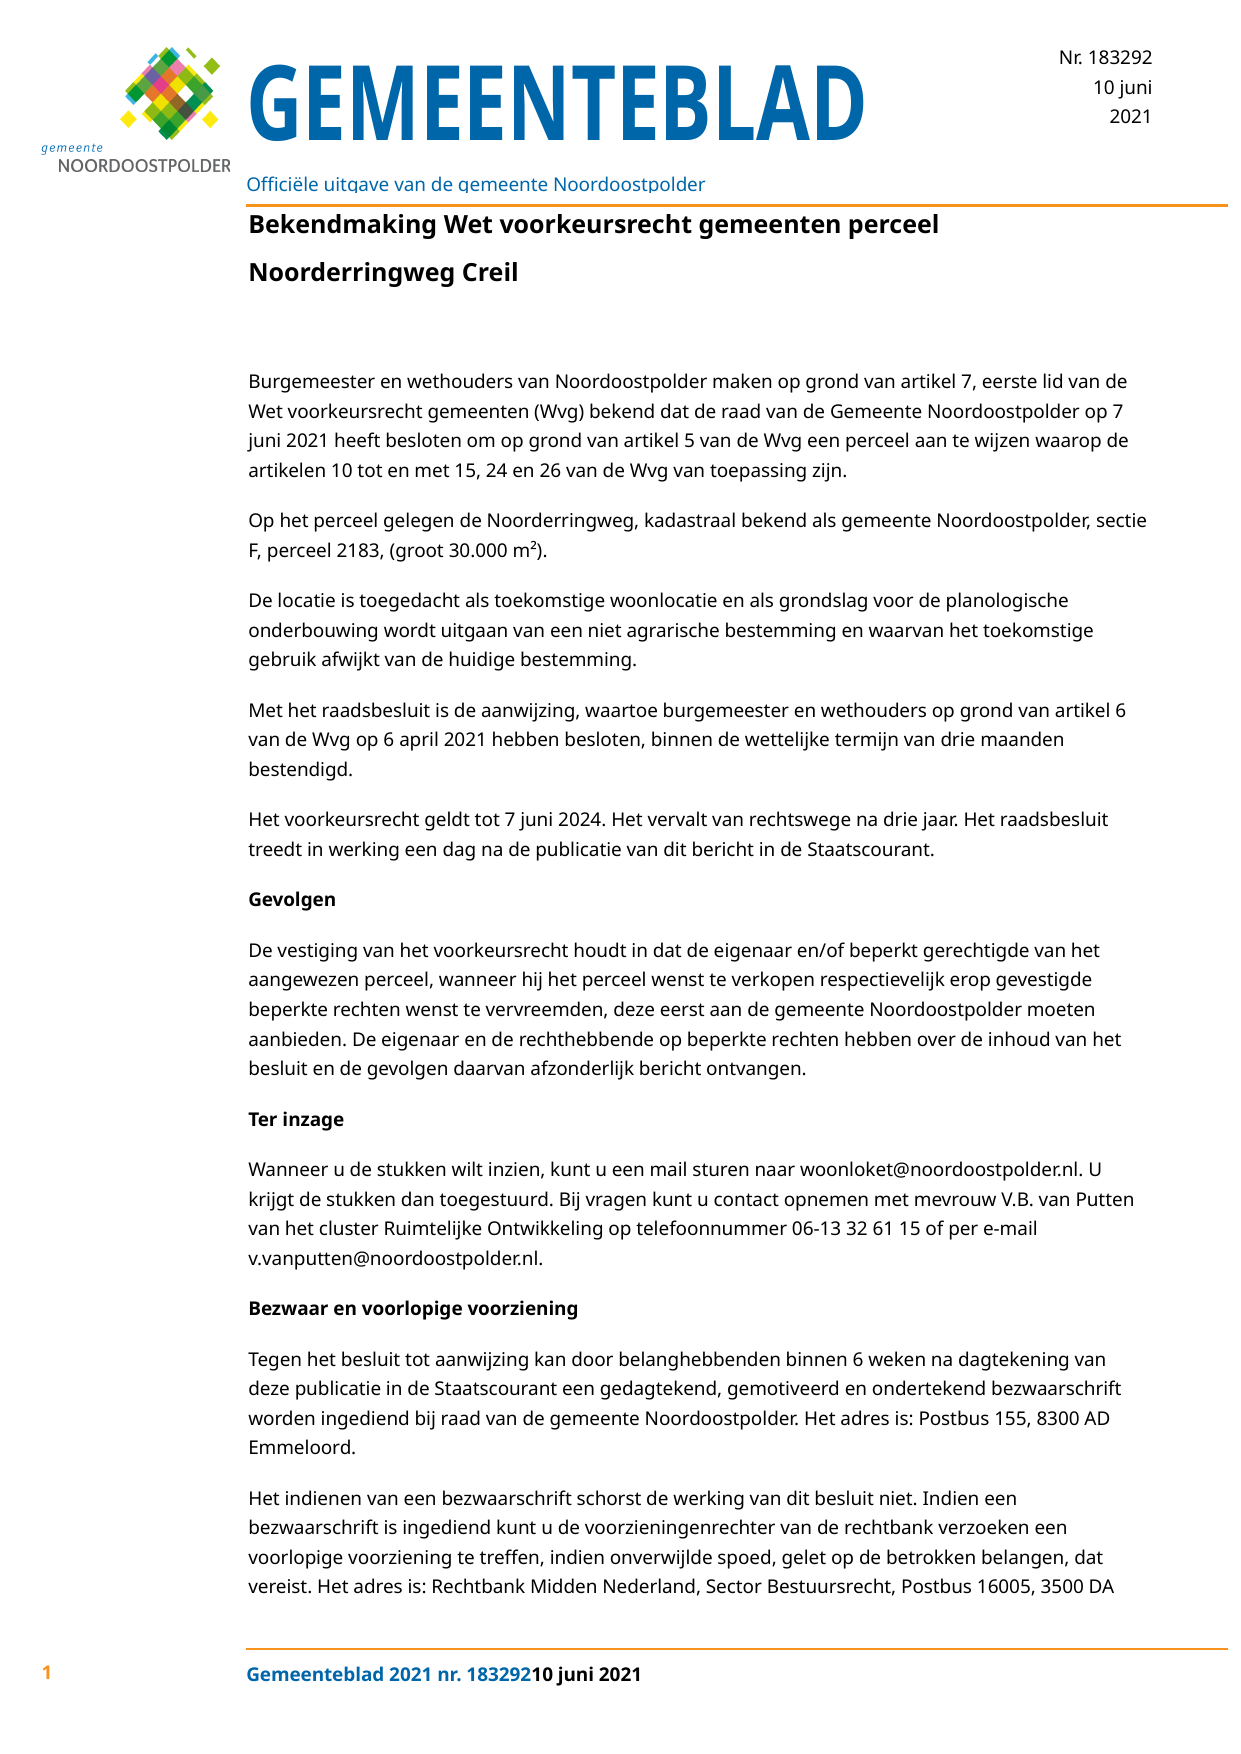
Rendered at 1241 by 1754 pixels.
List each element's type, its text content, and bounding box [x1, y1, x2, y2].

text Het indienen van een bezwaarschrift schorst de werking van dit besluit niet. Indien een bezwaarschrift is ingediend kunt u de voorzieningenrechter van de rechtbank verzoeken een voorlopige voorziening te treffen, indien onverwijlde spoed, gelet op de betrokken belangen, dat vereist. Het adres is: Rechtbank Midden Nederland, Sector Bestuursrecht, Postbus 16005, 3500 DA [248, 1485, 1152, 1599]
text Het voorkeursrecht geldt tot 7 juni 2024. Het vervalt van rechtswege na drie jaar. Het raadsbesluit treedt in werking een dag na de publicatie van dit bericht in de Staatscourant. [248, 807, 1152, 862]
text De vestiging van het voorkeursrecht houdt in dat de eigenaar en/of beperkt gerechtigde van het aangewezen perceel, wanneer hij het perceel wenst te verkopen respectievelijk erop gevestigde beperkte rechten wenst te vervreemden, deze eerst aan de gemeente Noordoostpolder moeten aanbieden. De eigenaar en de rechthebbende op beperkte rechten hebben over de inhoud van het besluit en de gevolgen daarvan afzonderlijk bericht ontvangen. [248, 937, 1152, 1081]
text Ter inzage [248, 1106, 1152, 1132]
text De locatie is toegedacht als toekomstige woonlocatie en als grondslag voor de planologische onderbouwing wordt uitgaan van een niet agrarische bestemming en waarvan het toekomstige gebruik afwijkt van de huidige bestemming. [248, 587, 1152, 672]
picture [41, 47, 231, 172]
text Bekendmaking Wet voorkeursrecht gemeenten perceel Noorderringweg Creil [248, 207, 1152, 288]
text Op het perceel gelegen de Noorderringweg, kadastraal bekend als gemeente Noordoostpolder, sectie F, perceel 2183, (groot 30.000 m²). [248, 507, 1152, 563]
text Gevolgen [248, 887, 1152, 912]
text Met het raadsbesluit is de aanwijzing, waartoe burgemeester en wethouders op grond van artikel 6 van de Wvg op 6 april 2021 hebben besloten, binnen de wettelijke termijn van drie maanden bestendigd. [248, 697, 1152, 782]
text Wanneer u de stukken wilt inzien, kunt u een mail sturen naar woonloket@noordoostpolder.nl. U krijgt de stukken dan toegestuurd. Bij vragen kunt u contact opnemen met mevrouw V.B. van Putten van het cluster Ruimtelijke Ontwikkeling op telefoonnummer 06-13 32 61 15 of per e-mail v.vanputten@noordoostpolder.nl. [248, 1156, 1152, 1271]
text Bezwaar en voorlopige voorziening [248, 1295, 1152, 1321]
text Burgemeester en wethouders van Noordoostpolder maken op grond van artikel 7, eerste lid van de Wet voorkeursrecht gemeenten (Wvg) bekend dat de raad van de Gemeente Noordoostpolder op 7 juni 2021 heeft besloten om op grond van artikel 5 van de Wvg een perceel aan te wijzen waarop de artikelen 10 tot en met 15, 24 en 26 van de Wvg van toepassing zijn. [248, 368, 1152, 483]
text Tegen het besluit tot aanwijzing kan door belanghebbenden binnen 6 weken na dagtekening van deze publicatie in de Staatscourant een gedagtekend, gemotiveerd en ondertekend bezwaarschrift worden ingediend bij raad van de gemeente Noordoostpolder. Het adres is: Postbus 155, 8300 AD Emmeloord. [248, 1346, 1152, 1460]
